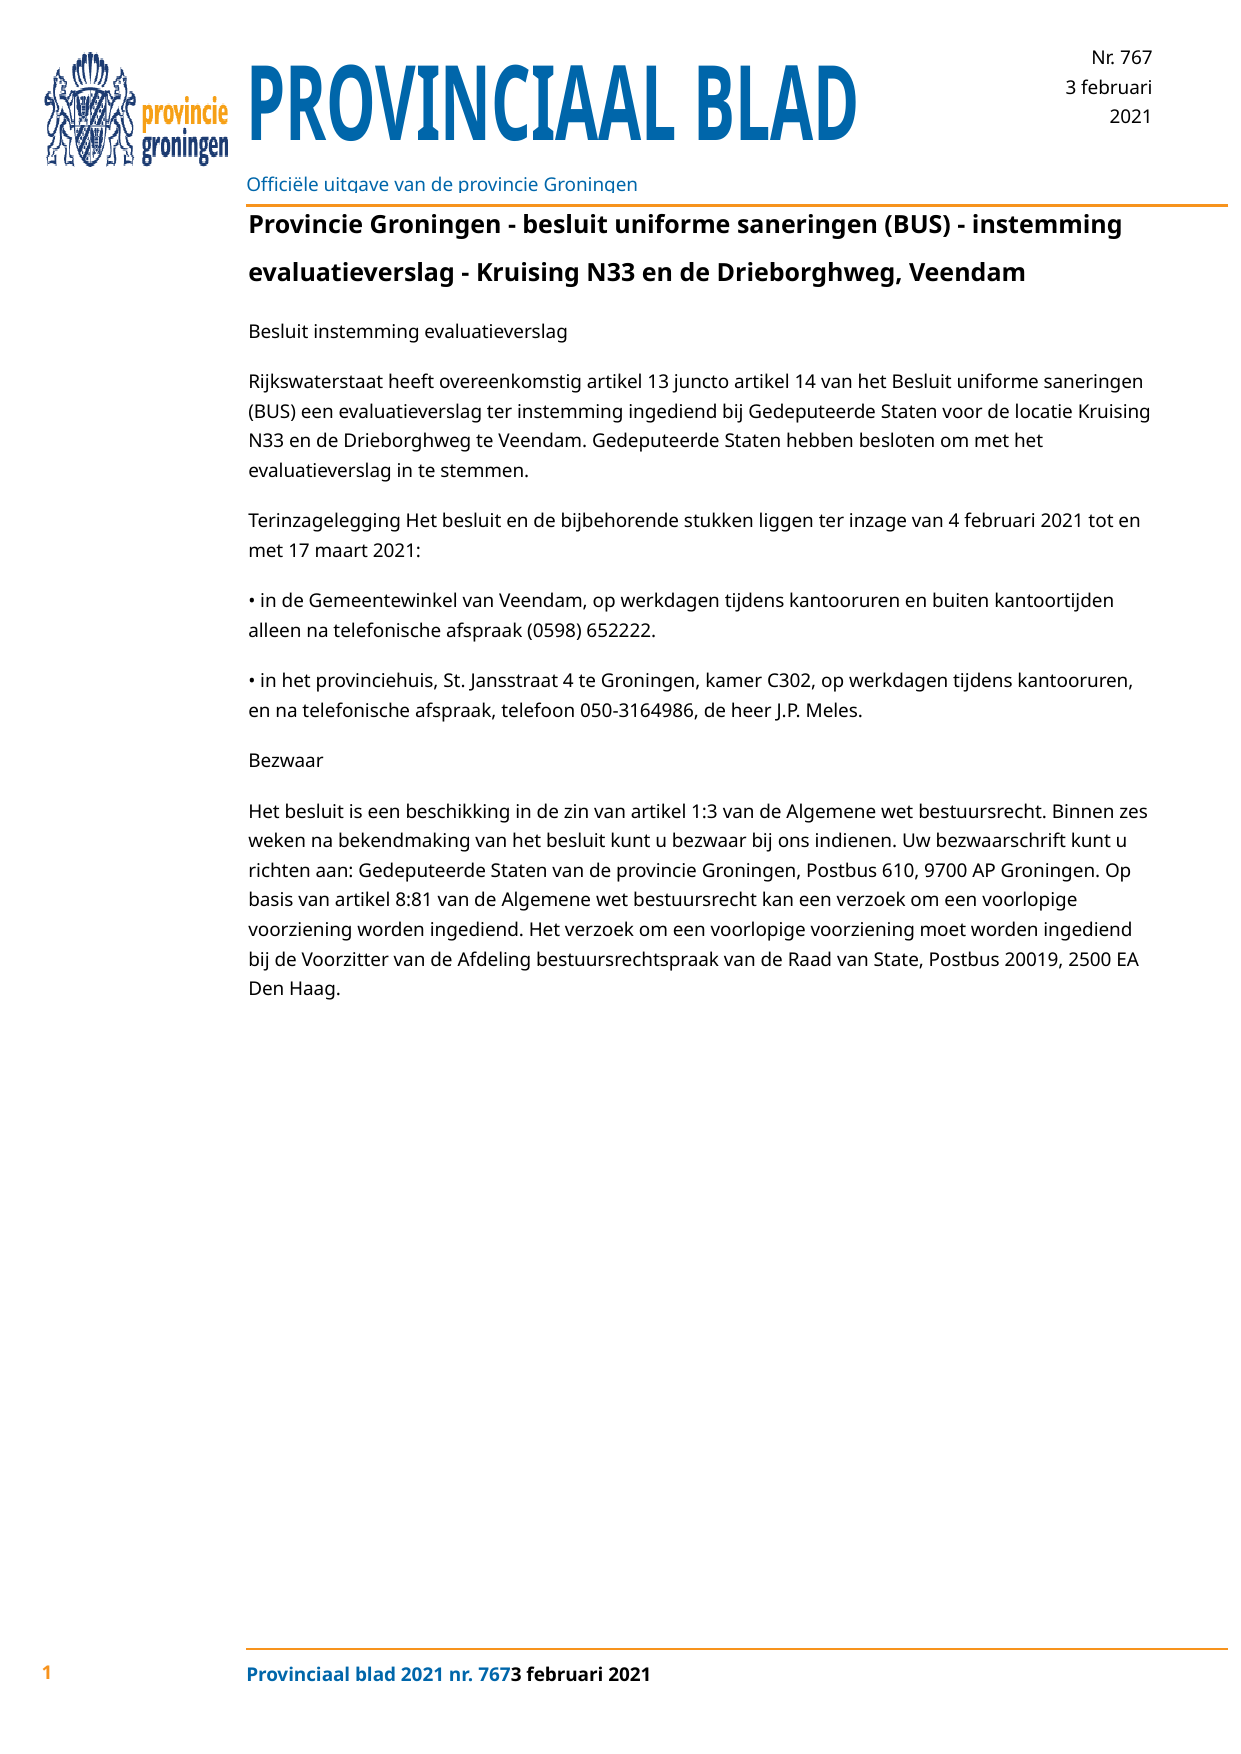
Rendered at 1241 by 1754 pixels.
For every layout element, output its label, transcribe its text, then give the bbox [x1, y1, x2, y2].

text Bezwaar [248, 747, 1152, 773]
text Besluit instemming evaluatieverslag [248, 318, 1152, 344]
text • in het provinciehuis, St. Jansstraat 4 te Groningen, kamer C302, op werkdagen tijdens kantooruren, en na telefonische afspraak, telefoon 050-3164986, de heer J.P. Meles. [248, 667, 1152, 723]
text • in de Gemeentewinkel van Veendam, op werkdagen tijdens kantooruren en buiten kantoortijden alleen na telefonische afspraak (0598) 652222. [248, 587, 1152, 643]
picture [41, 47, 231, 172]
text Het besluit is een beschikking in de zin van artikel 1:3 van de Algemene wet bestuursrecht. Binnen zes weken na bekendmaking van het besluit kunt u bezwaar bij ons indienen. Uw bezwaarschrift kunt u richten aan: Gedeputeerde Staten van de provincie Groningen, Postbus 610, 9700 AP Groningen. Op basis van artikel 8:81 van de Algemene wet bestuursrecht kan een verzoek om een voorlopige voorziening worden ingediend. Het verzoek om een voorlopige voorziening moet worden ingediend bij de Voorzitter van de Afdeling bestuursrechtspraak van de Raad van State, Postbus 20019, 2500 EA Den Haag. [248, 798, 1152, 1001]
text Provincie Groningen - besluit uniforme saneringen (BUS) - instemming evaluatieverslag - Kruising N33 en de Drieborghweg, Veendam [248, 207, 1152, 288]
text Terinzagelegging Het besluit en de bijbehorende stukken liggen ter inzage van 4 februari 2021 tot en met 17 maart 2021: [248, 507, 1152, 563]
text Rijkswaterstaat heeft overeenkomstig artikel 13 juncto artikel 14 van het Besluit uniforme saneringen (BUS) een evaluatieverslag ter instemming ingediend bij Gedeputeerde Staten voor de locatie Kruising N33 en de Drieborghweg te Veendam. Gedeputeerde Staten hebben besloten om met het evaluatieverslag in te stemmen. [248, 368, 1152, 483]
